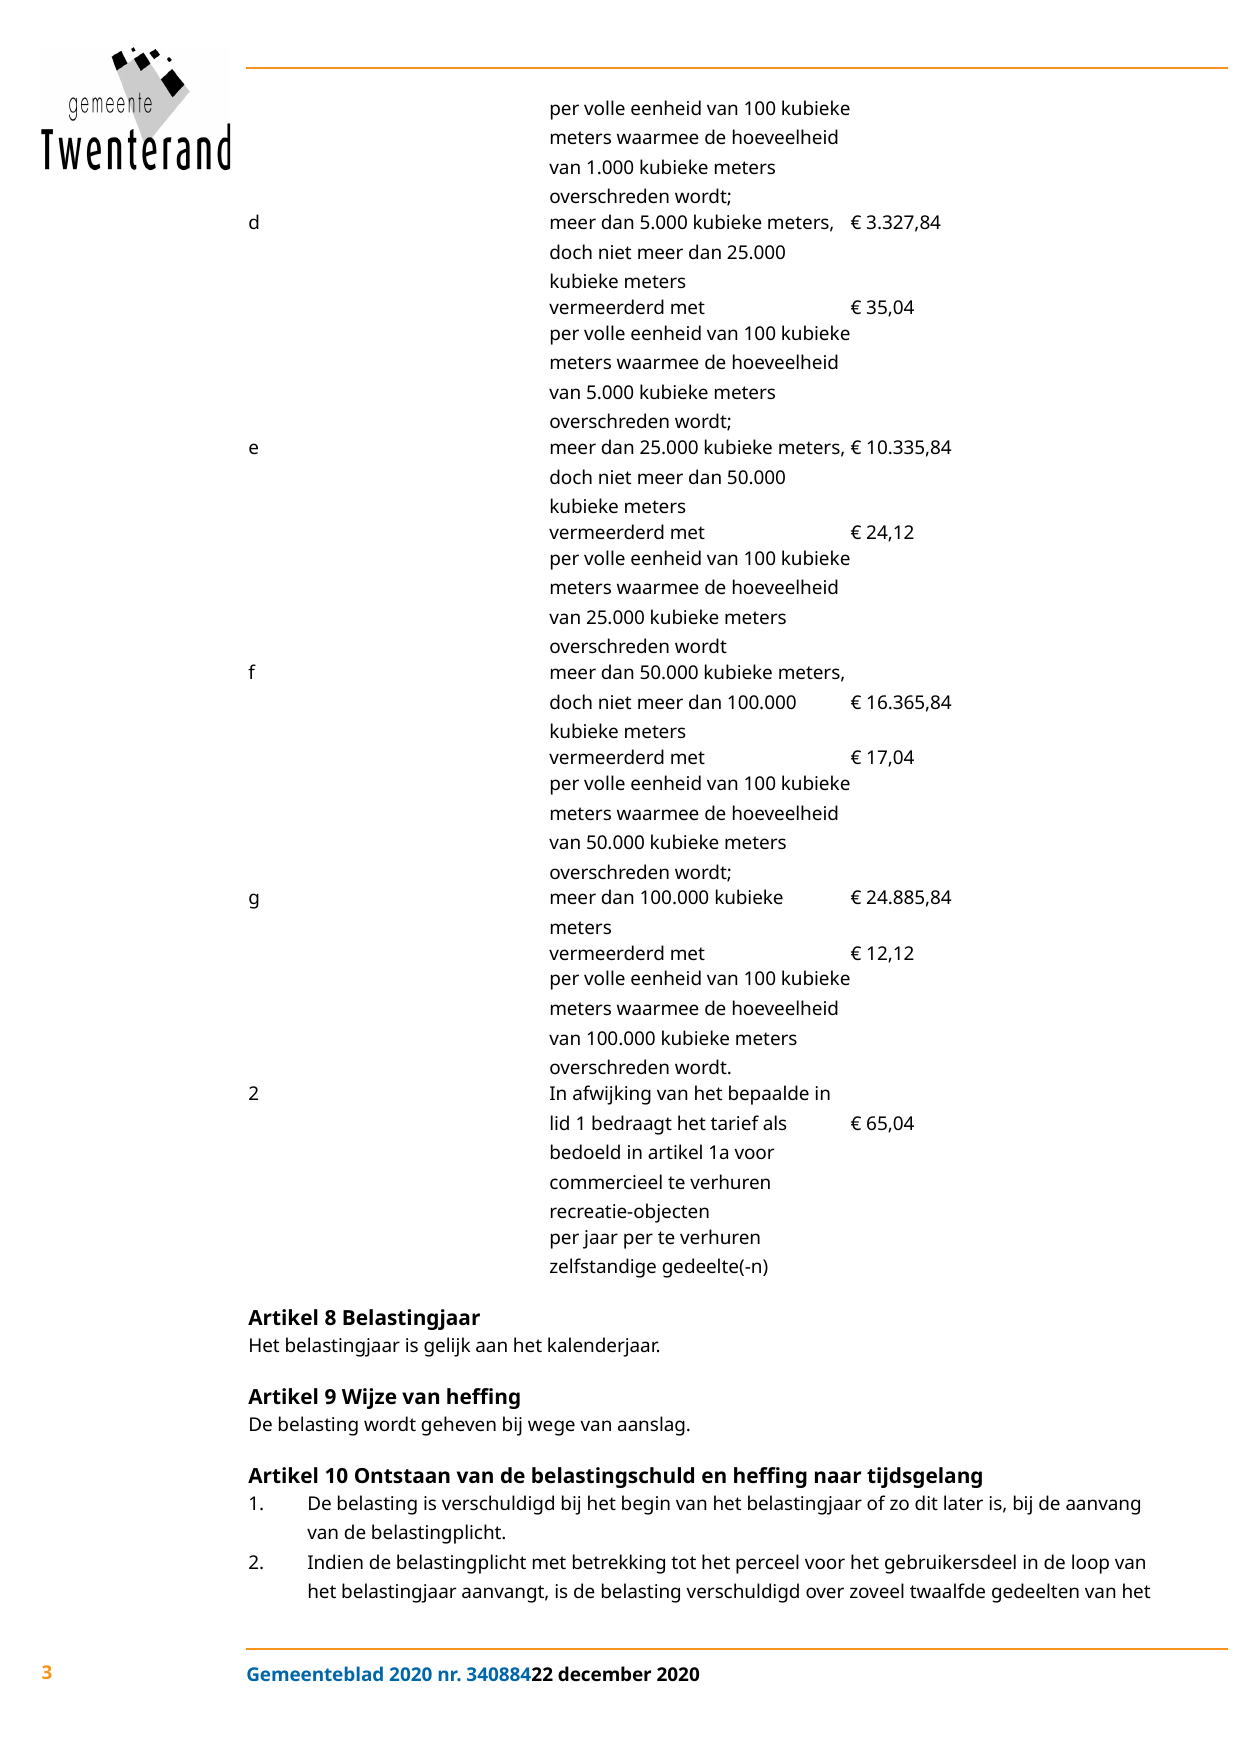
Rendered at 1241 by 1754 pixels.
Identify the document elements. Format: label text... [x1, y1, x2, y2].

table_cell [248, 95, 549, 209]
table_cell per jaar per te verhuren zelfstandige gedeelte(-n) [549, 1224, 850, 1279]
table_cell per volle eenheid van 100 kubieke meters waarmee de hoeveelheid van 25.000 kubieke meters overschreden wordt [549, 545, 850, 659]
table_cell [850, 1224, 1152, 1279]
list De belasting is verschuldigd bij het begin van het belastingjaar of zo dit later is, bij de aanvang van de belastingplicht. [248, 1490, 1152, 1545]
table_cell € 3.327,84 [850, 209, 1152, 294]
table_cell vermeerderd met [549, 940, 850, 966]
table_cell f [248, 660, 549, 744]
table_cell [850, 545, 1152, 659]
table_cell meer dan 50.000 kubieke meters, doch niet meer dan 100.000 kubieke meters [549, 660, 850, 744]
table_cell per volle eenheid van 100 kubieke meters waarmee de hoeveelheid van 1.000 kubieke meters overschreden wordt; [549, 95, 850, 209]
text De belasting wordt geheven bij wege van aanslag. [248, 1411, 1152, 1437]
table_cell € 16.365,84 [850, 660, 1152, 744]
table_cell [248, 966, 549, 1080]
list Indien de belastingplicht met betrekking tot het perceel voor het gebruikersdeel in de loop van het belastingjaar aanvangt, is de belasting verschuldigd over zoveel twaalfde gedeelten van het [248, 1549, 1152, 1604]
text Artikel 8 Belastingjaar [248, 1303, 1152, 1332]
table_cell [248, 1224, 549, 1279]
table_cell [850, 95, 1152, 209]
table_cell 2 [248, 1080, 549, 1224]
table_cell [850, 320, 1152, 434]
table_cell € 24,12 [850, 519, 1152, 545]
table_cell vermeerderd met [549, 294, 850, 320]
table_cell In afwijking van het bepaalde in lid 1 bedraagt het tarief als bedoeld in artikel 1a voor commercieel te verhuren recreatie-objecten [549, 1080, 850, 1224]
table_cell [850, 966, 1152, 1080]
table_cell per volle eenheid van 100 kubieke meters waarmee de hoeveelheid van 5.000 kubieke meters overschreden wordt; [549, 320, 850, 434]
table_cell [248, 519, 549, 545]
table_cell g [248, 885, 549, 940]
table_cell [248, 294, 549, 320]
table_cell e [248, 434, 549, 519]
table_cell vermeerderd met [549, 519, 850, 545]
table_cell meer dan 100.000 kubieke meters [549, 885, 850, 940]
table_cell meer dan 25.000 kubieke meters, doch niet meer dan 50.000 kubieke meters [549, 434, 850, 519]
table_cell € 10.335,84 [850, 434, 1152, 519]
table_cell [248, 320, 549, 434]
table_cell € 24.885,84 [850, 885, 1152, 940]
table_cell [248, 744, 549, 770]
table_cell € 17,04 [850, 744, 1152, 770]
picture [41, 47, 231, 172]
table_cell € 65,04 [850, 1080, 1152, 1224]
table_cell [248, 770, 549, 884]
text Artikel 9 Wijze van heffing [248, 1382, 1152, 1411]
table_cell d [248, 209, 549, 294]
table_cell per volle eenheid van 100 kubieke meters waarmee de hoeveelheid van 50.000 kubieke meters overschreden wordt; [549, 770, 850, 884]
table_cell per volle eenheid van 100 kubieke meters waarmee de hoeveelheid van 100.000 kubieke meters overschreden wordt. [549, 966, 850, 1080]
table_cell € 35,04 [850, 294, 1152, 320]
text Het belastingjaar is gelijk aan het kalenderjaar. [248, 1332, 1152, 1358]
table_cell meer dan 5.000 kubieke meters, doch niet meer dan 25.000 kubieke meters [549, 209, 850, 294]
table_cell vermeerderd met [549, 744, 850, 770]
table_cell [850, 770, 1152, 884]
table_cell [248, 545, 549, 659]
table_cell [248, 940, 549, 966]
text Artikel 10 Ontstaan van de belastingschuld en heffing naar tijdsgelang [248, 1461, 1152, 1490]
table_cell € 12,12 [850, 940, 1152, 966]
